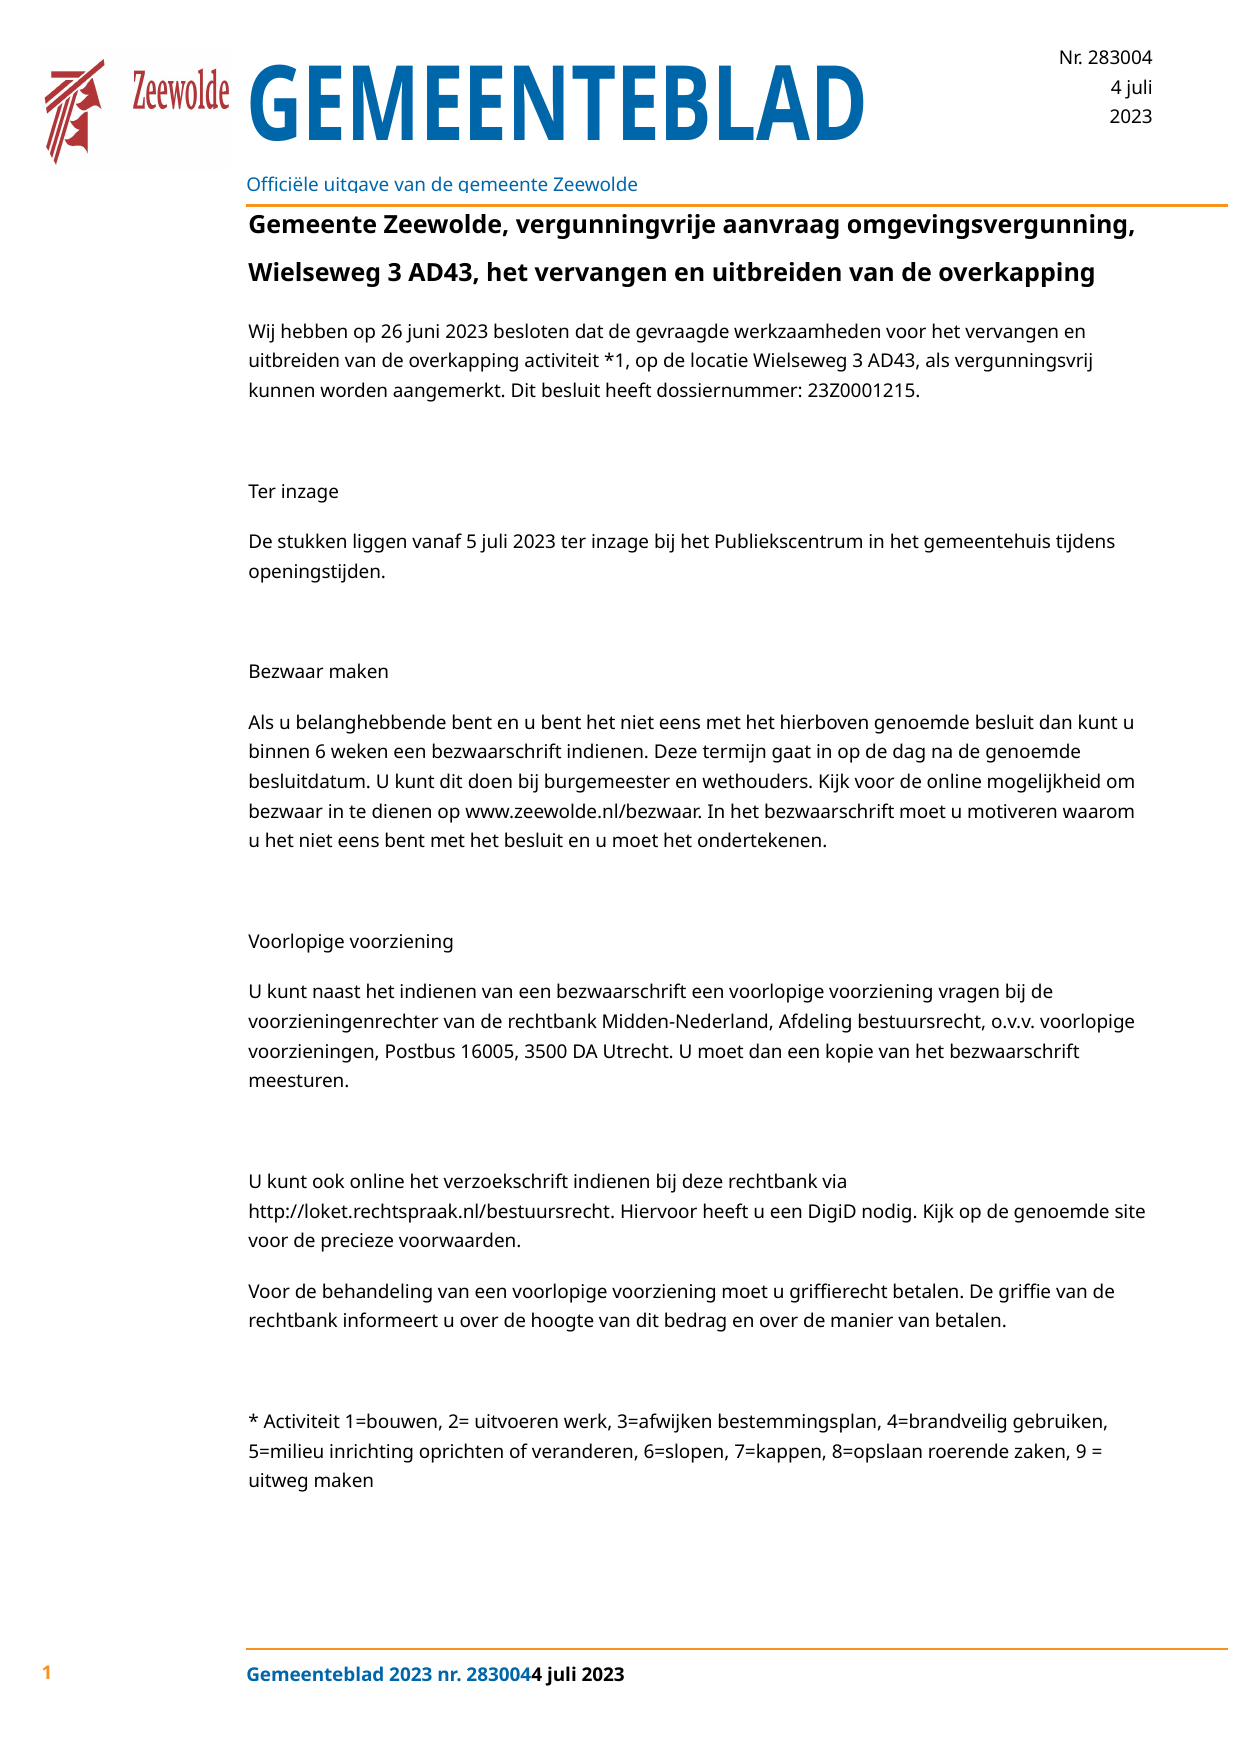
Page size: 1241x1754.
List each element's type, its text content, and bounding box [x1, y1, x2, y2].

text U kunt ook online het verzoekschrift indienen bij deze rechtbank via http://loket.rechtspraak.nl/bestuursrecht. Hiervoor heeft u een DigiD nodig. Kijk op de genoemde site voor de precieze voorwaarden. [248, 1168, 1152, 1253]
text U kunt naast het indienen van een bezwaarschrift een voorlopige voorziening vragen bij de voorzieningenrechter van de rechtbank Midden-Nederland, Afdeling bestuursrecht, o.v.v. voorlopige voorzieningen, Postbus 16005, 3500 DA Utrecht. U moet dan een kopie van het bezwaarschrift meesturen. [248, 979, 1152, 1093]
text * Activiteit 1=bouwen, 2= uitvoeren werk, 3=afwijken bestemmingsplan, 4=brandveilig gebruiken, 5=milieu inrichting oprichten of veranderen, 6=slopen, 7=kappen, 8=opslaan roerende zaken, 9 = uitweg maken [248, 1408, 1152, 1493]
picture [41, 47, 231, 172]
text Voor de behandeling van een voorlopige voorziening moet u griffierecht betalen. De griffie van de rechtbank informeert u over de hoogte van dit bedrag en over de manier van betalen. [248, 1278, 1152, 1333]
text Voorlopige voorziening [248, 928, 1152, 954]
text Als u belanghebbende bent en u bent het niet eens met het hierboven genoemde besluit dan kunt u binnen 6 weken een bezwaarschrift indienen. Deze termijn gaat in op de dag na de genoemde besluitdatum. U kunt dit doen bij burgemeester en wethouders. Kijk voor de online mogelijkheid om bezwaar in te dienen op www.zeewolde.nl/bezwaar. In het bezwaarschrift moet u motiveren waarom u het niet eens bent met het besluit en u moet het ondertekenen. [248, 709, 1152, 853]
text Gemeente Zeewolde, vergunningvrije aanvraag omgevingsvergunning, Wielseweg 3 AD43, het vervangen en uitbreiden van de overkapping [248, 207, 1152, 288]
text Ter inzage [248, 478, 1152, 504]
text De stukken liggen vanaf 5 juli 2023 ter inzage bij het Publiekscentrum in het gemeentehuis tijdens openingstijden. [248, 528, 1152, 584]
text Wij hebben op 26 juni 2023 besloten dat de gevraagde werkzaamheden voor het vervangen en uitbreiden van de overkapping activiteit *1, op de locatie Wielseweg 3 AD43, als vergunningsvrij kunnen worden aangemerkt. Dit besluit heeft dossiernummer: 23Z0001215. [248, 318, 1152, 403]
text Bezwaar maken [248, 659, 1152, 684]
